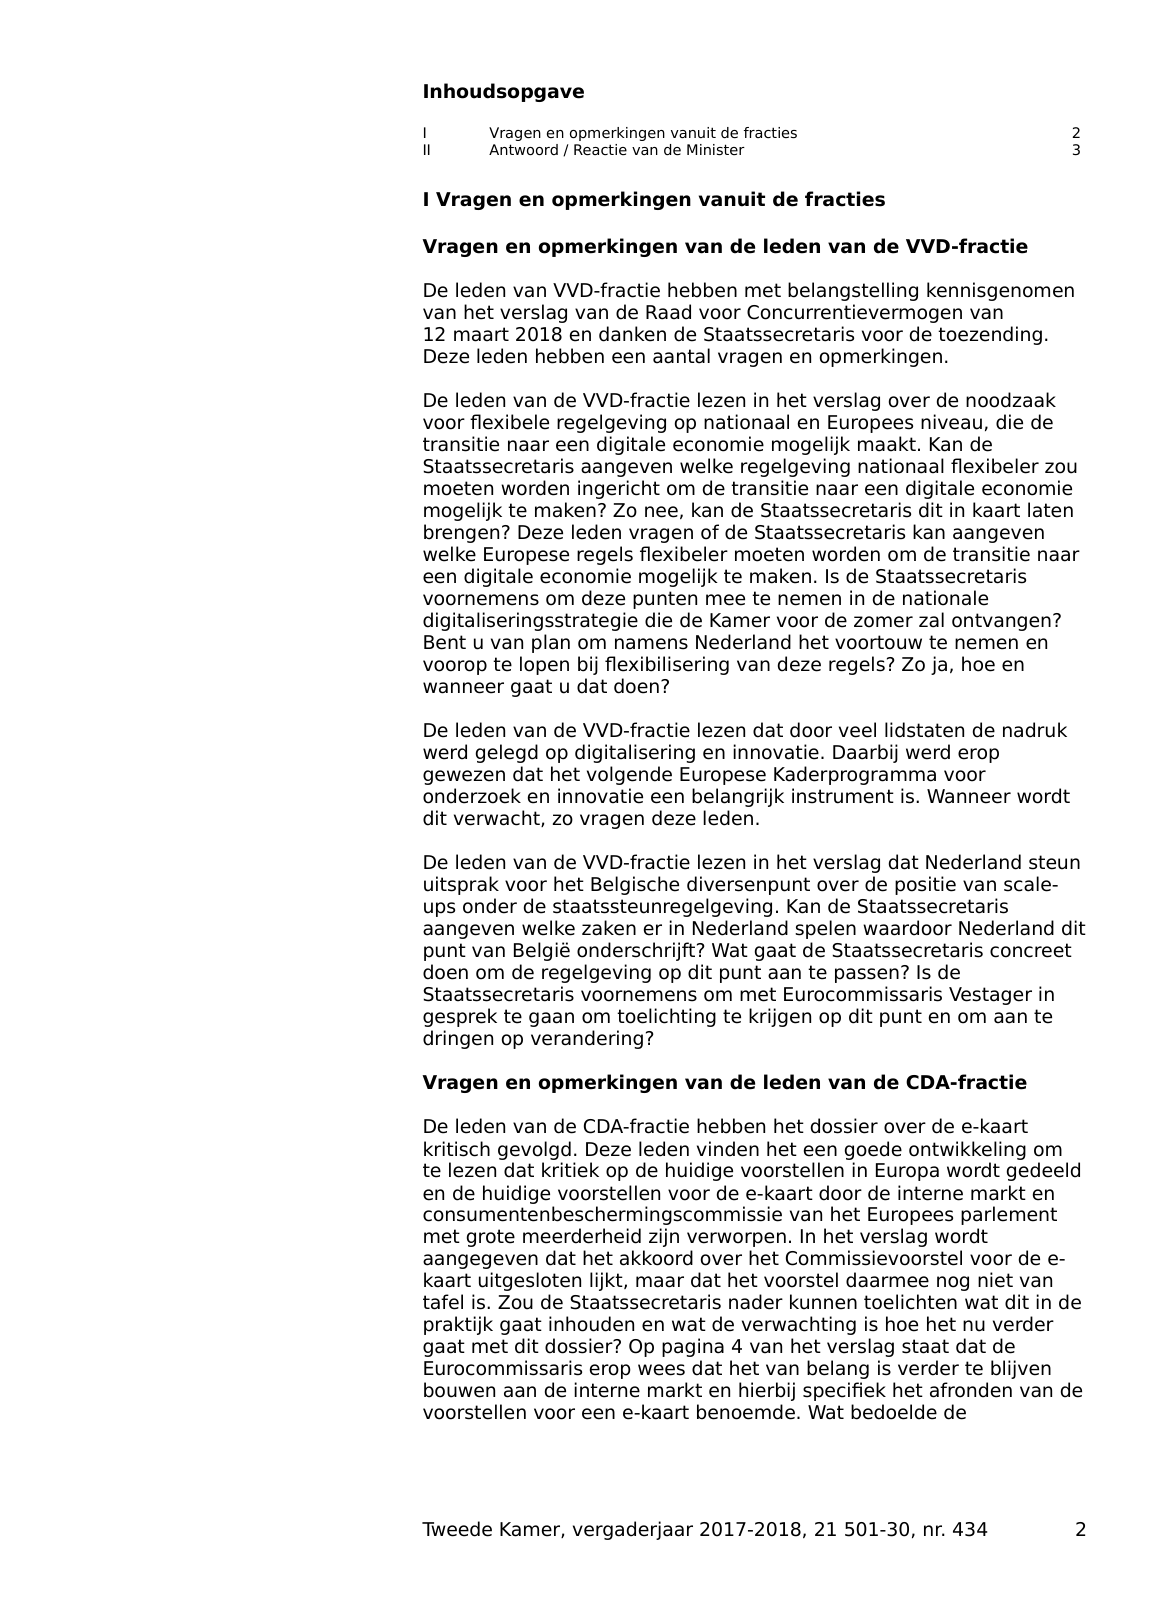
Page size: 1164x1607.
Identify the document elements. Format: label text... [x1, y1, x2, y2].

subtitle Vragen en opmerkingen van de leden van de VVD-fractie [422, 236, 1087, 258]
table_header I [422, 125, 483, 142]
table_cell II [422, 142, 483, 159]
table_cell 3 [989, 142, 1087, 159]
text De leden van de CDA-fractie hebben het dossier over de e-kaart kritisch gevolgd. Deze leden vinden het een goede ontwikkeling om te lezen dat kritiek op de huidige voorstellen in Europa wordt gedeeld en de huidige voorstellen voor de e-kaart door de interne markt en consumentenbeschermingscommissie van het Europees parlement met grote meerderheid zijn verworpen. In het verslag wordt aangegeven dat het akkoord over het Commissievoorstel voor de e-kaart uitgesloten lijkt, maar dat het voorstel daarmee nog niet van tafel is. Zou de Staatssecretaris nader kunnen toelichten wat dit in de praktijk gaat inhouden en wat de verwachting is hoe het nu verder gaat met dit dossier? Op pagina 4 van het verslag staat dat de Eurocommissaris erop wees dat het van belang is verder te blijven bouwen aan de interne markt en hierbij specifiek het afronden van de voorstellen voor een e-kaart benoemde. Wat bedoelde de [422, 1116, 1087, 1424]
subtitle I Vragen en opmerkingen vanuit de fracties [422, 189, 1087, 211]
text De leden van VVD-fractie hebben met belangstelling kennisgenomen van het verslag van de Raad voor Concurrentievermogen van 12 maart 2018 en danken de Staatssecretaris voor de toezending. Deze leden hebben een aantal vragen en opmerkingen. [422, 280, 1087, 368]
text De leden van de VVD-fractie lezen dat door veel lidstaten de nadruk werd gelegd op digitalisering en innovatie. Daarbij werd erop gewezen dat het volgende Europese Kaderprogramma voor onderzoek en innovatie een belangrijk instrument is. Wanneer wordt dit verwacht, zo vragen deze leden. [422, 720, 1087, 830]
table_header 2 [989, 125, 1087, 142]
table_header Vragen en opmerkingen vanuit de fracties [483, 125, 988, 142]
text De leden van de VVD-fractie lezen in het verslag over de noodzaak voor flexibele regelgeving op nationaal en Europees niveau, die de transitie naar een digitale economie mogelijk maakt. Kan de Staatssecretaris aangeven welke regelgeving nationaal flexibeler zou moeten worden ingericht om de transitie naar een digitale economie mogelijk te maken? Zo nee, kan de Staatssecretaris dit in kaart laten brengen? Deze leden vragen of de Staatssecretaris kan aangeven welke Europese regels flexibeler moeten worden om de transitie naar een digitale economie mogelijk te maken. Is de Staatssecretaris voornemens om deze punten mee te nemen in de nationale digitaliseringsstrategie die de Kamer voor de zomer zal ontvangen? Bent u van plan om namens Nederland het voortouw te nemen en voorop te lopen bij flexibilisering van deze regels? Zo ja, hoe en wanneer gaat u dat doen? [422, 390, 1087, 698]
subtitle Vragen en opmerkingen van de leden van de CDA-fractie [422, 1072, 1087, 1094]
subtitle Inhoudsopgave [422, 81, 1087, 103]
text De leden van de VVD-fractie lezen in het verslag dat Nederland steun uitsprak voor het Belgische diversenpunt over de positie van scale-ups onder de staatssteunregelgeving. Kan de Staatssecretaris aangeven welke zaken er in Nederland spelen waardoor Nederland dit punt van België onderschrijft? Wat gaat de Staatssecretaris concreet doen om de regelgeving op dit punt aan te passen? Is de Staatssecretaris voornemens om met Eurocommissaris Vestager in gesprek te gaan om toelichting te krijgen op dit punt en om aan te dringen op verandering? [422, 852, 1087, 1050]
table_cell Antwoord / Reactie van de Minister [483, 142, 988, 159]
